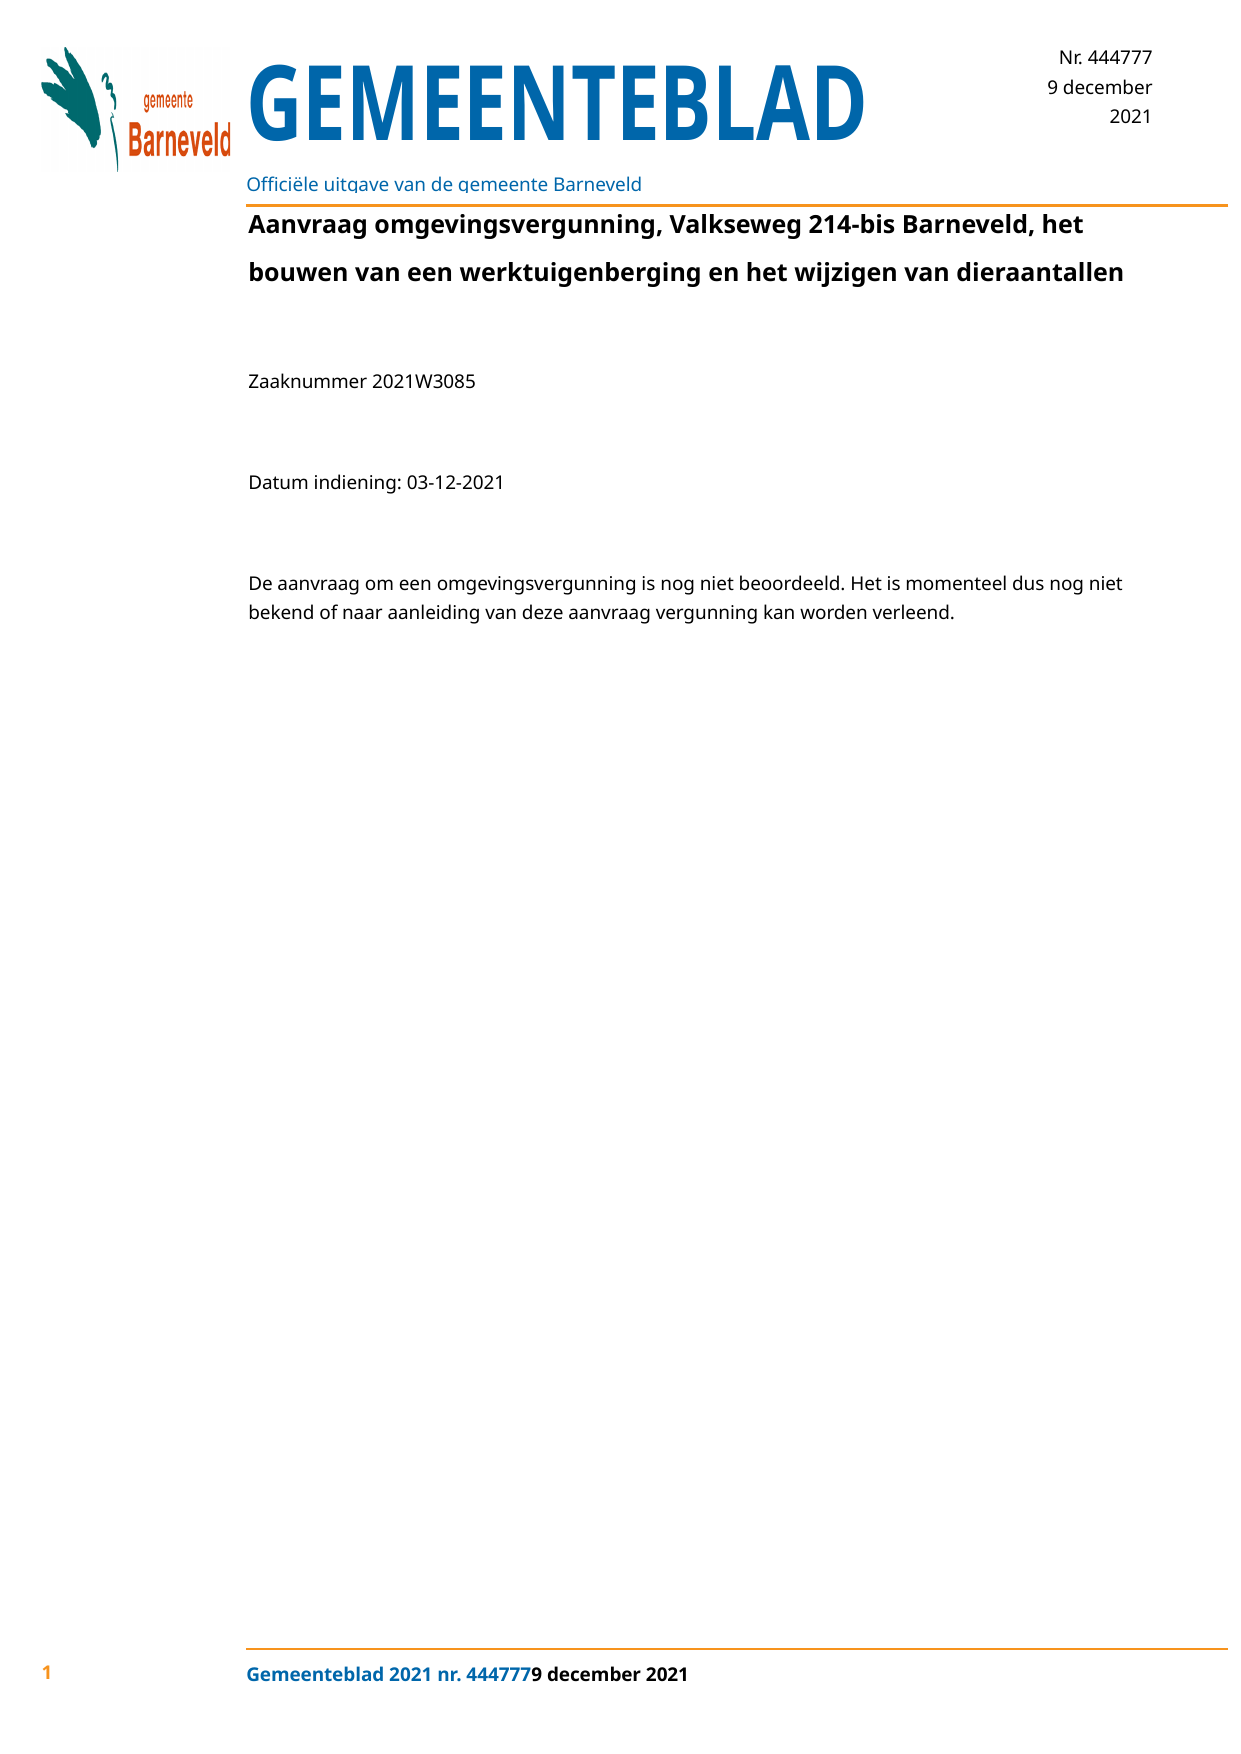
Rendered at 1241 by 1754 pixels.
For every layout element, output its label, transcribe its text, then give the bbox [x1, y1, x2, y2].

text Zaaknummer 2021W3085 [248, 368, 1152, 394]
text Datum indiening: 03-12-2021 [248, 469, 1152, 495]
picture [41, 47, 231, 172]
text Aanvraag omgevingsvergunning, Valkseweg 214-bis Barneveld, het bouwen van een werktuigenberging en het wijzigen van dieraantallen [248, 207, 1152, 288]
text De aanvraag om een omgevingsvergunning is nog niet beoordeeld. Het is momenteel dus nog niet bekend of naar aanleiding van deze aanvraag vergunning kan worden verleend. [248, 570, 1152, 625]
